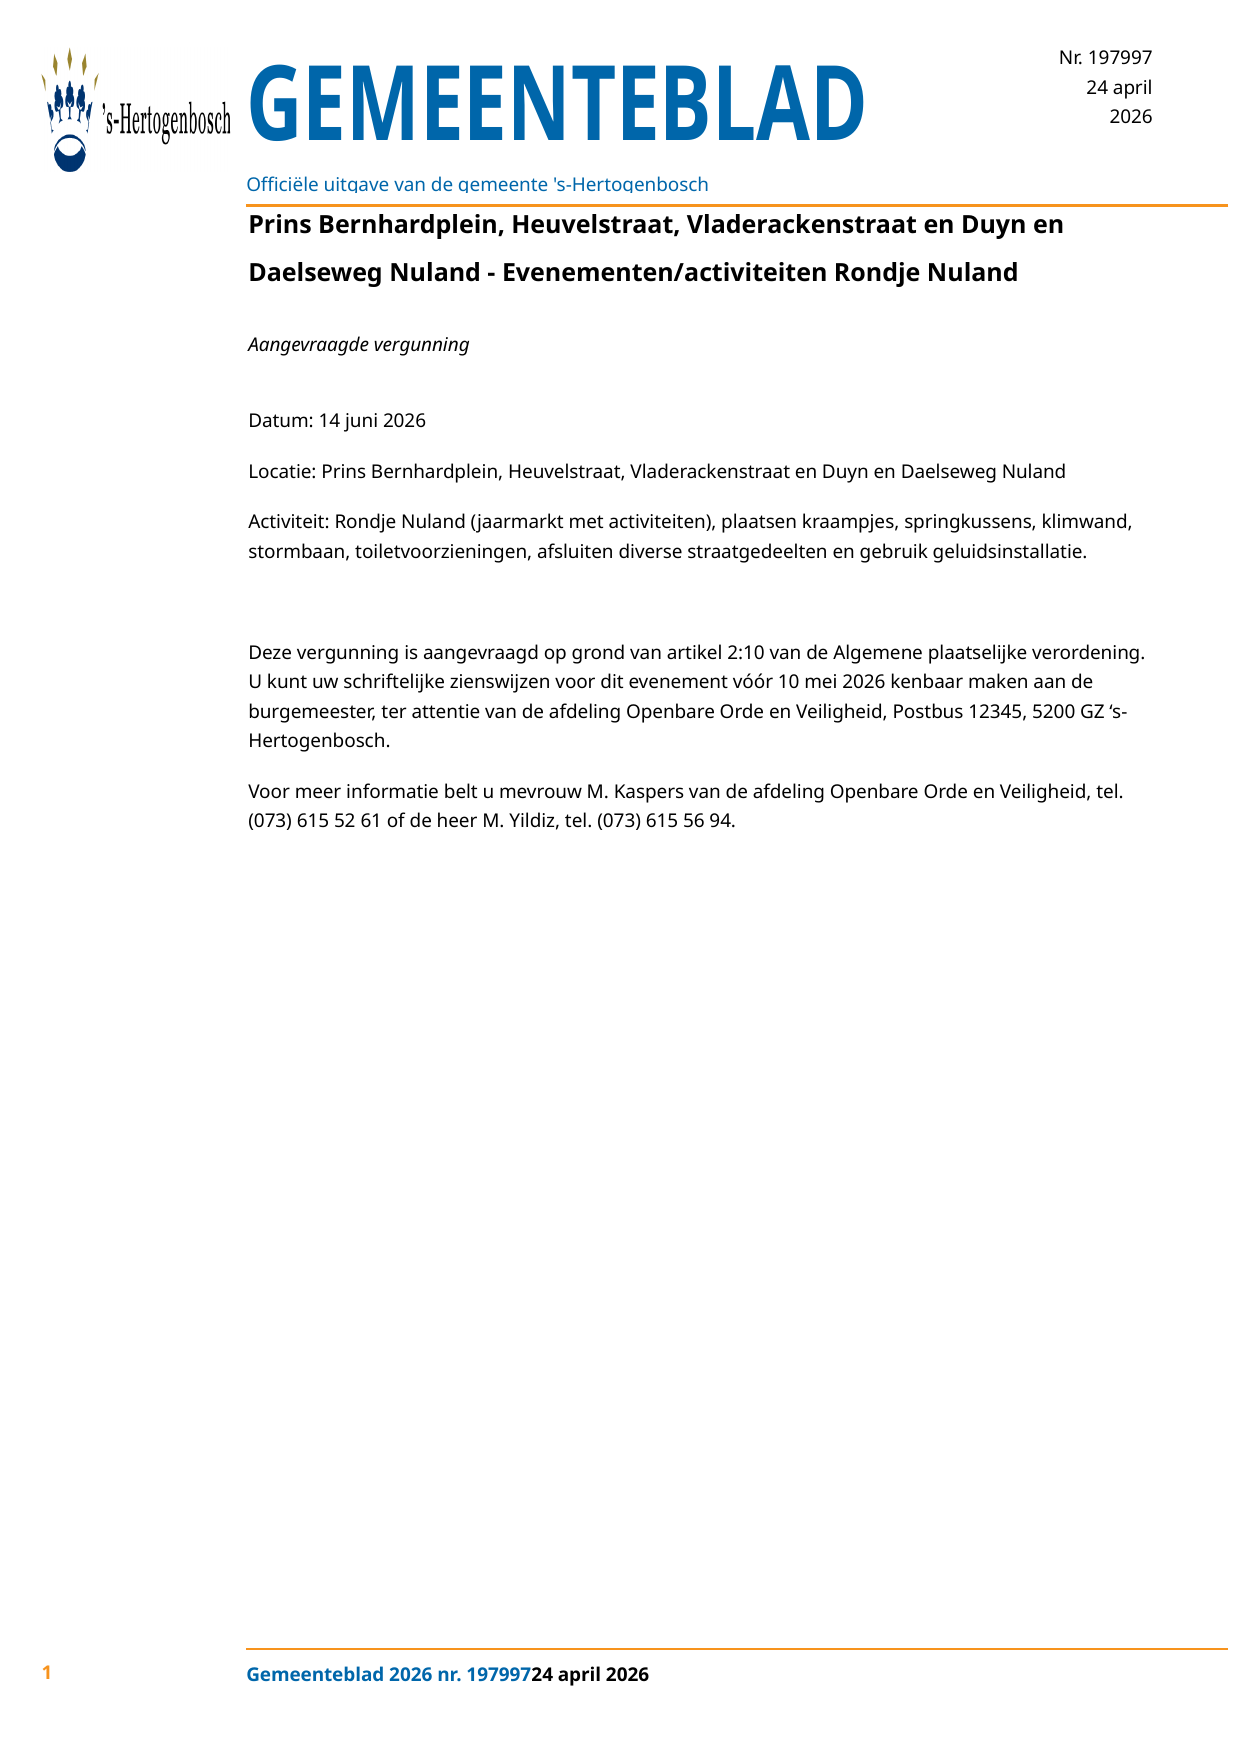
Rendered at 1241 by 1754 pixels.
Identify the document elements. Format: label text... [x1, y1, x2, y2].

text Voor meer informatie belt u mevrouw M. Kaspers van de afdeling Openbare Orde en Veiligheid, tel. (073) 615 52 61 of de heer M. Yildiz, tel. (073) 615 56 94. [248, 778, 1152, 833]
text Deze vergunning is aangevraagd op grond van artikel 2:10 van de Algemene plaatselijke verordening. U kunt uw schriftelijke zienswijzen voor dit evenement vóór 10 mei 2026 kenbaar maken aan de burgemeester, ter attentie van de afdeling Openbare Orde en Veiligheid, Postbus 12345, 5200 GZ ‘s-Hertogenbosch. [248, 639, 1152, 753]
text Datum: 14 juni 2026 [248, 408, 1152, 433]
picture [41, 47, 231, 172]
text Activiteit: Rondje Nuland (jaarmarkt met activiteiten), plaatsen kraampjes, springkussens, klimwand, stormbaan, toiletvoorzieningen, afsluiten diverse straatgedeelten en gebruik geluidsinstallatie. [248, 508, 1152, 564]
text Aangevraagde vergunning [248, 331, 1152, 357]
text Prins Bernhardplein, Heuvelstraat, Vladerackenstraat en Duyn en Daelseweg Nuland - Evenementen/activiteiten Rondje Nuland [248, 207, 1152, 288]
text Locatie: Prins Bernhardplein, Heuvelstraat, Vladerackenstraat en Duyn en Daelseweg Nuland [248, 458, 1152, 484]
